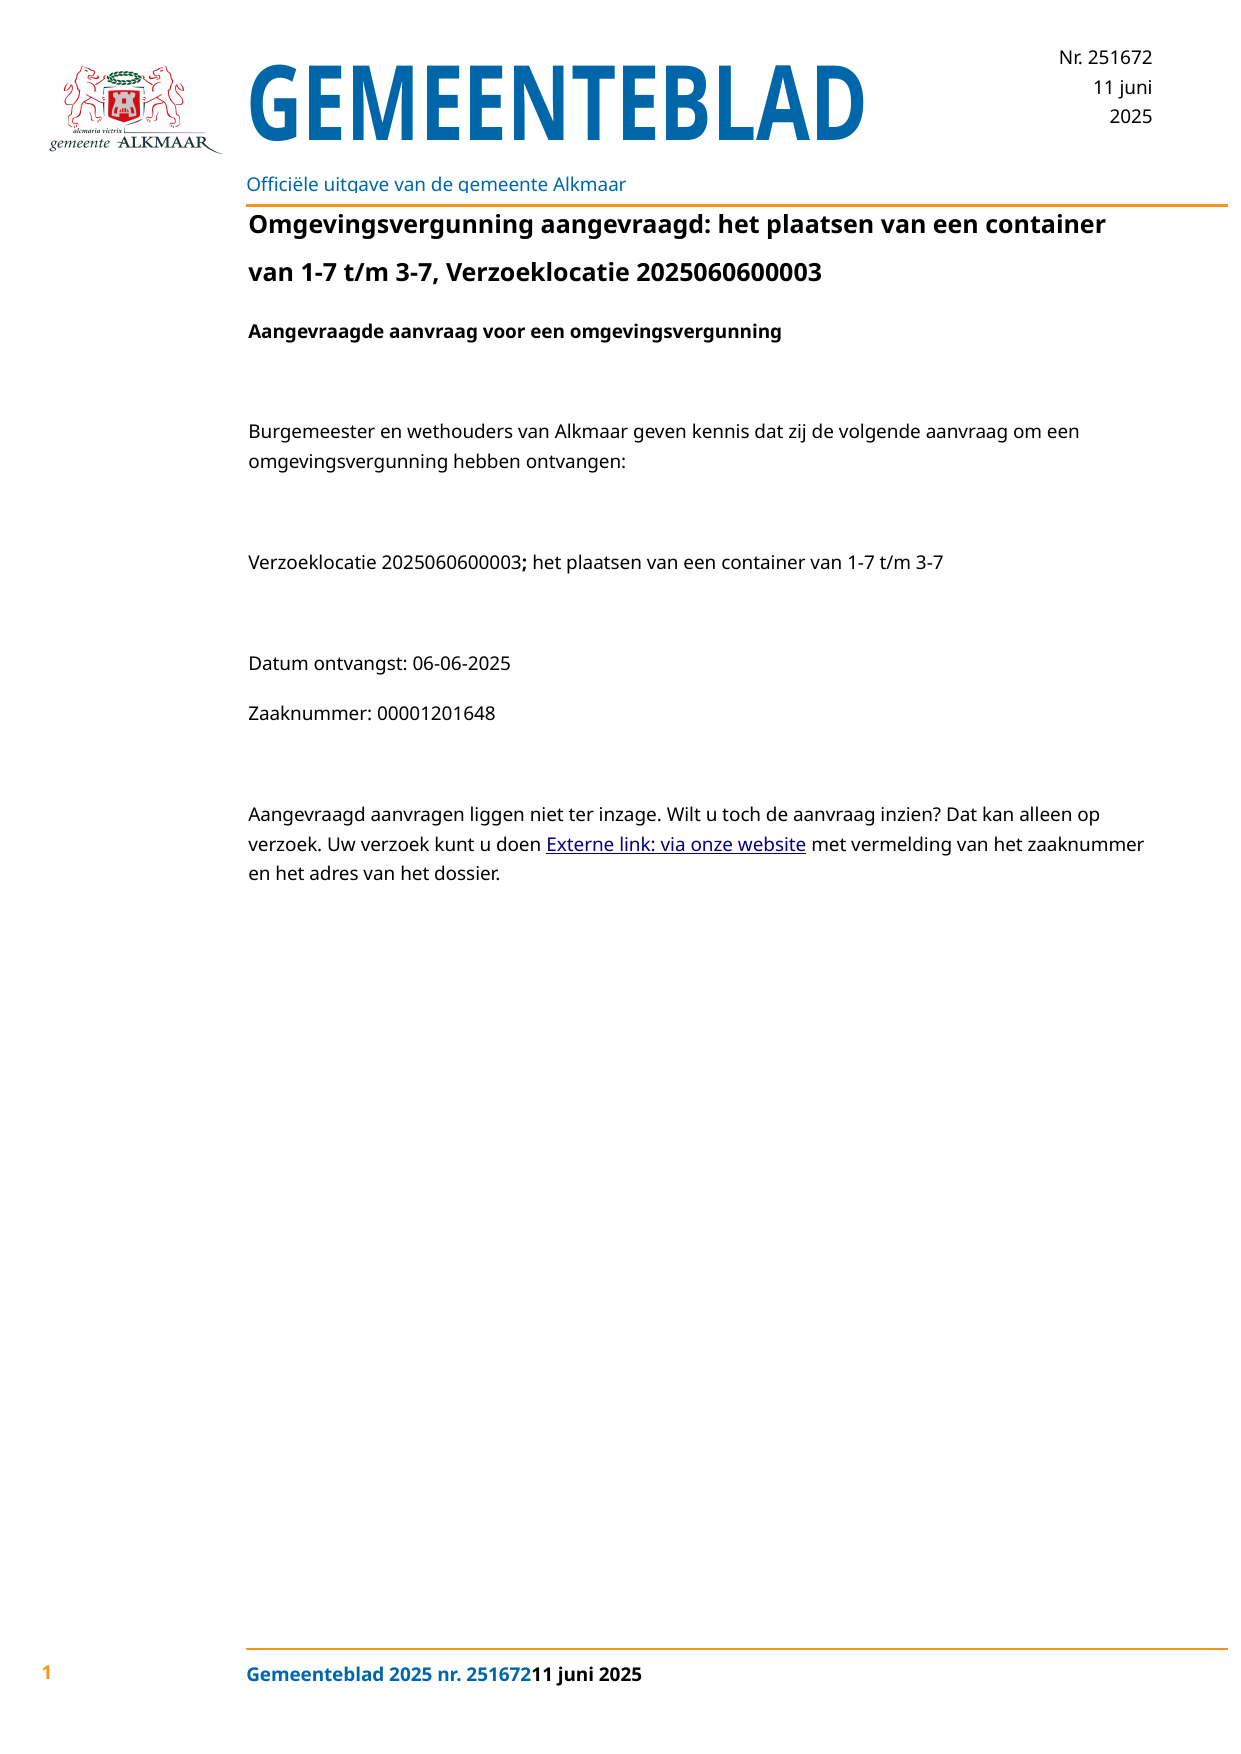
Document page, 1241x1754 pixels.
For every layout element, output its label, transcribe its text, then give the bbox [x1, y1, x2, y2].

text Datum ontvangst: 06-06-2025 [248, 650, 1152, 676]
text Zaaknummer: 00001201648 [248, 700, 1152, 726]
text Aangevraagd aanvragen liggen niet ter inzage. Wilt u toch de aanvraag inzien? Dat kan alleen op verzoek. Uw verzoek kunt u doen Externe link: via onze website met vermelding van het zaaknummer en het adres van het dossier. [248, 801, 1152, 886]
text Verzoeklocatie 2025060600003; het plaatsen van een container van 1-7 t/m 3-7 [248, 549, 1152, 575]
text Omgevingsvergunning aangevraagd: het plaatsen van een container van 1-7 t/m 3-7, Verzoeklocatie 2025060600003 [248, 207, 1152, 288]
picture [41, 47, 231, 172]
text Burgemeester en wethouders van Alkmaar geven kennis dat zij de volgende aanvraag om een omgevingsvergunning hebben ontvangen: [248, 419, 1152, 474]
text Aangevraagde aanvraag voor een omgevingsvergunning [248, 318, 1152, 344]
